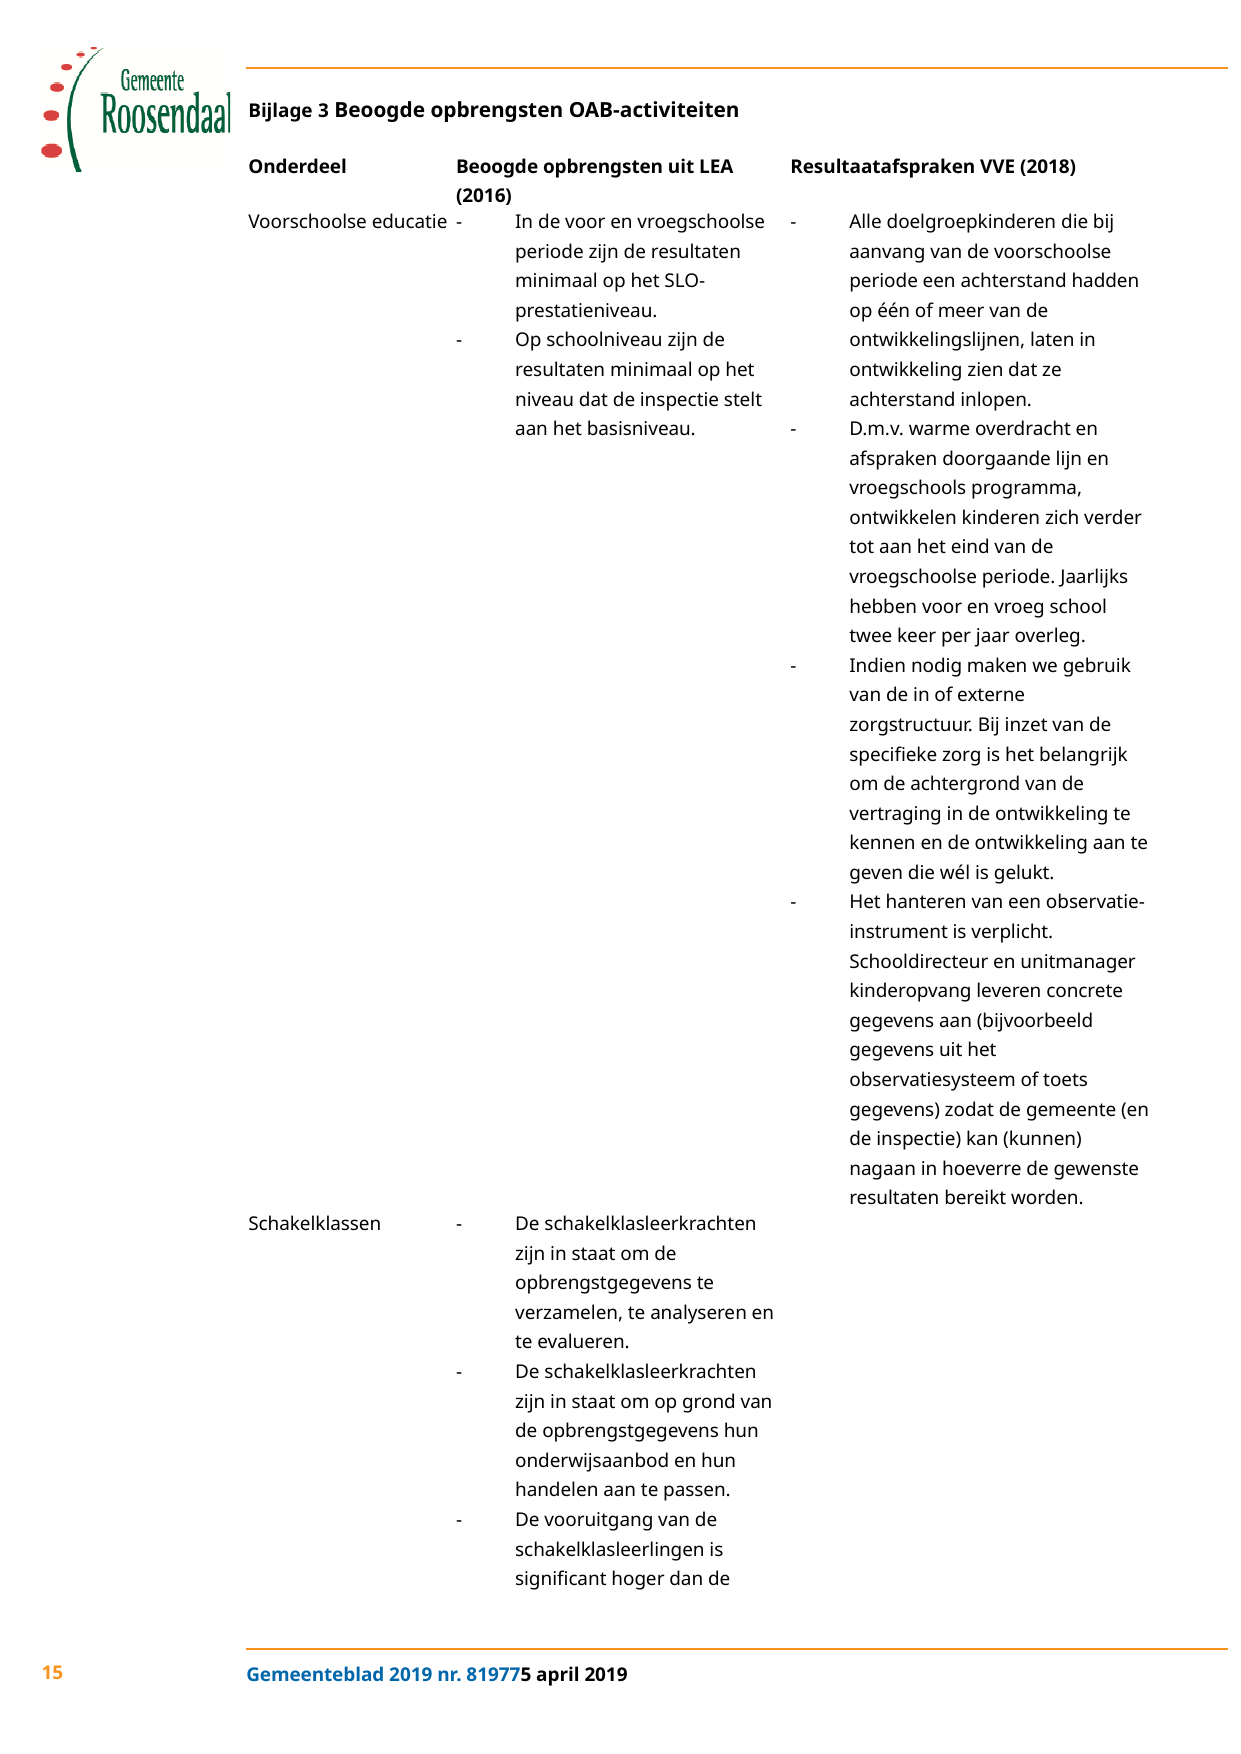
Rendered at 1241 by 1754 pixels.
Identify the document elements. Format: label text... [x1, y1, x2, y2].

table_cell Voorschoolse educatie [248, 208, 456, 1210]
table_cell De schakelklasleerkrachten zijn in staat om de opbrengstgegevens te verzamelen, te analyseren en te evalueren. De schakelklasleerkrachten zijn in staat om op grond van de opbrengstgegevens hun onderwijsaanbod en hun handelen aan te passen. De vooruitgang van de schakelklasleerlingen is significant hoger dan de [456, 1210, 790, 1591]
table_cell [790, 1210, 1152, 1591]
table_cell In de voor en vroegschoolse periode zijn de resultaten minimaal op het SLO-prestatieniveau. Op schoolniveau zijn de resultaten minimaal op het niveau dat de inspectie stelt aan het basisniveau. [456, 208, 790, 1210]
text Bijlage 3 Beoogde opbrengsten OAB-activiteiten [248, 95, 1152, 123]
table_cell Schakelklassen [248, 1210, 456, 1591]
table_header Beoogde opbrengsten uit LEA (2016) [456, 153, 790, 208]
table_header Resultaatafspraken VVE (2018) [790, 153, 1152, 208]
picture [41, 47, 231, 172]
table_header Onderdeel [248, 153, 456, 208]
table_cell Alle doelgroepkinderen die bij aanvang van de voorschoolse periode een achterstand hadden op één of meer van de ontwikkelingslijnen, laten in ontwikkeling zien dat ze achterstand inlopen. D.m.v. warme overdracht en afspraken doorgaande lijn en vroegschools programma, ontwikkelen kinderen zich verder tot aan het eind van de vroegschoolse periode. Jaarlijks hebben voor en vroeg school twee keer per jaar overleg. Indien nodig maken we gebruik van de in of externe zorgstructuur. Bij inzet van de specifieke zorg is het belangrijk om de achtergrond van de vertraging in de ontwikkeling te kennen en de ontwikkeling aan te geven die wél is gelukt. Het hanteren van een observatie-instrument is verplicht. Schooldirecteur en unitmanager kinderopvang leveren concrete gegevens aan (bijvoorbeeld gegevens uit het observatiesysteem of toets gegevens) zodat de gemeente (en de inspectie) kan (kunnen) nagaan in hoeverre de gewenste resultaten bereikt worden. [790, 208, 1152, 1210]
